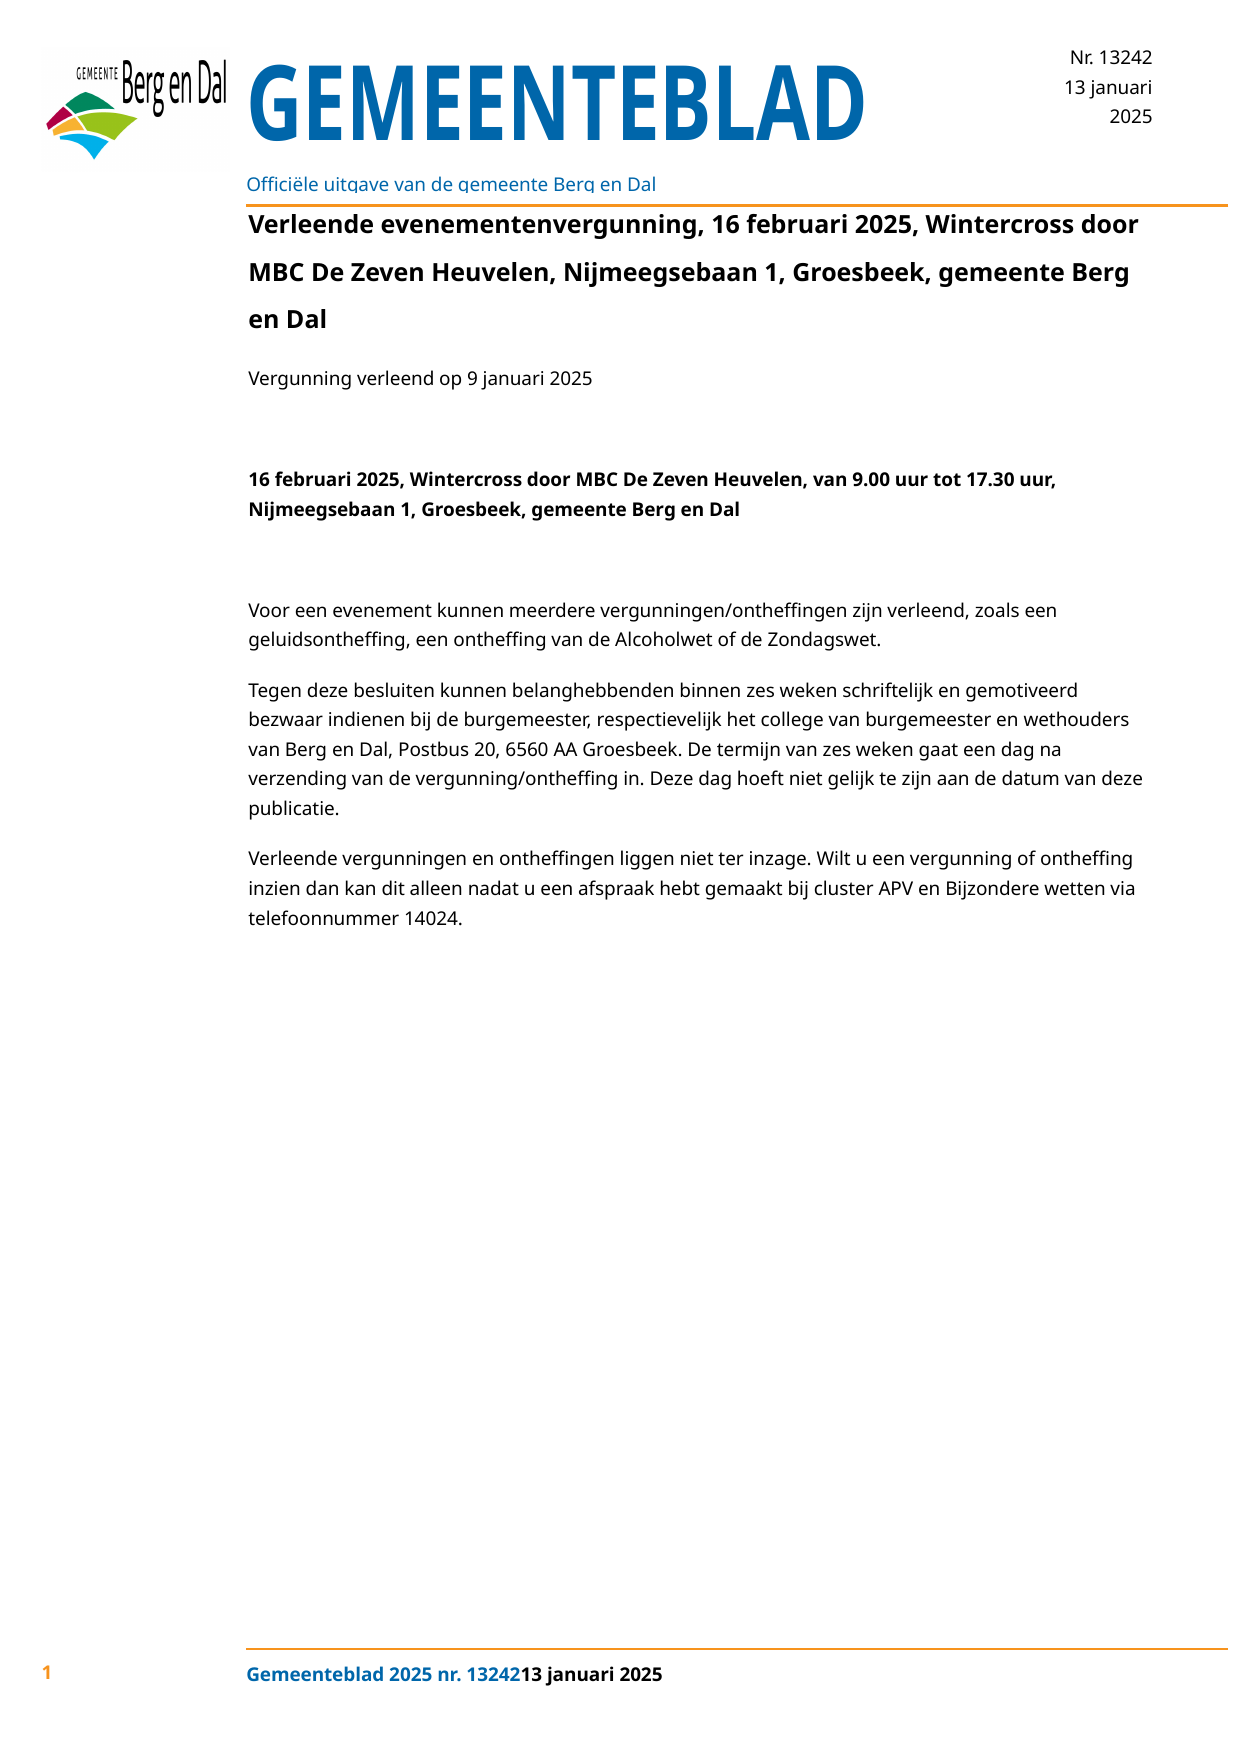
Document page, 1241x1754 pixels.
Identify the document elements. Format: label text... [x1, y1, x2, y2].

text Tegen deze besluiten kunnen belanghebbenden binnen zes weken schriftelijk en gemotiveerd bezwaar indienen bij de burgemeester, respectievelijk het college van burgemeester en wethouders van Berg en Dal, Postbus 20, 6560 AA Groesbeek. De termijn van zes weken gaat een dag na verzending van de vergunning/ontheffing in. Deze dag hoeft niet gelijk te zijn aan de datum van deze publicatie. [248, 677, 1152, 821]
text Verleende vergunningen en ontheffingen liggen niet ter inzage. Wilt u een vergunning of ontheffing inzien dan kan dit alleen nadat u een afspraak hebt gemaakt bij cluster APV en Bijzondere wetten via telefoonnummer 14024. [248, 846, 1152, 930]
picture [41, 47, 231, 172]
text Vergunning verleend op 9 januari 2025 [248, 366, 1152, 391]
text 16 februari 2025, Wintercross door MBC De Zeven Heuvelen, van 9.00 uur tot 17.30 uur, Nijmeegsebaan 1, Groesbeek, gemeente Berg en Dal [248, 466, 1152, 522]
text Voor een evenement kunnen meerdere vergunningen/ontheffingen zijn verleend, zoals een geluidsontheffing, een ontheffing van de Alcoholwet of de Zondagswet. [248, 597, 1152, 652]
text Verleende evenementenvergunning, 16 februari 2025, Wintercross door MBC De Zeven Heuvelen, Nijmeegsebaan 1, Groesbeek, gemeente Berg en Dal [248, 207, 1152, 336]
